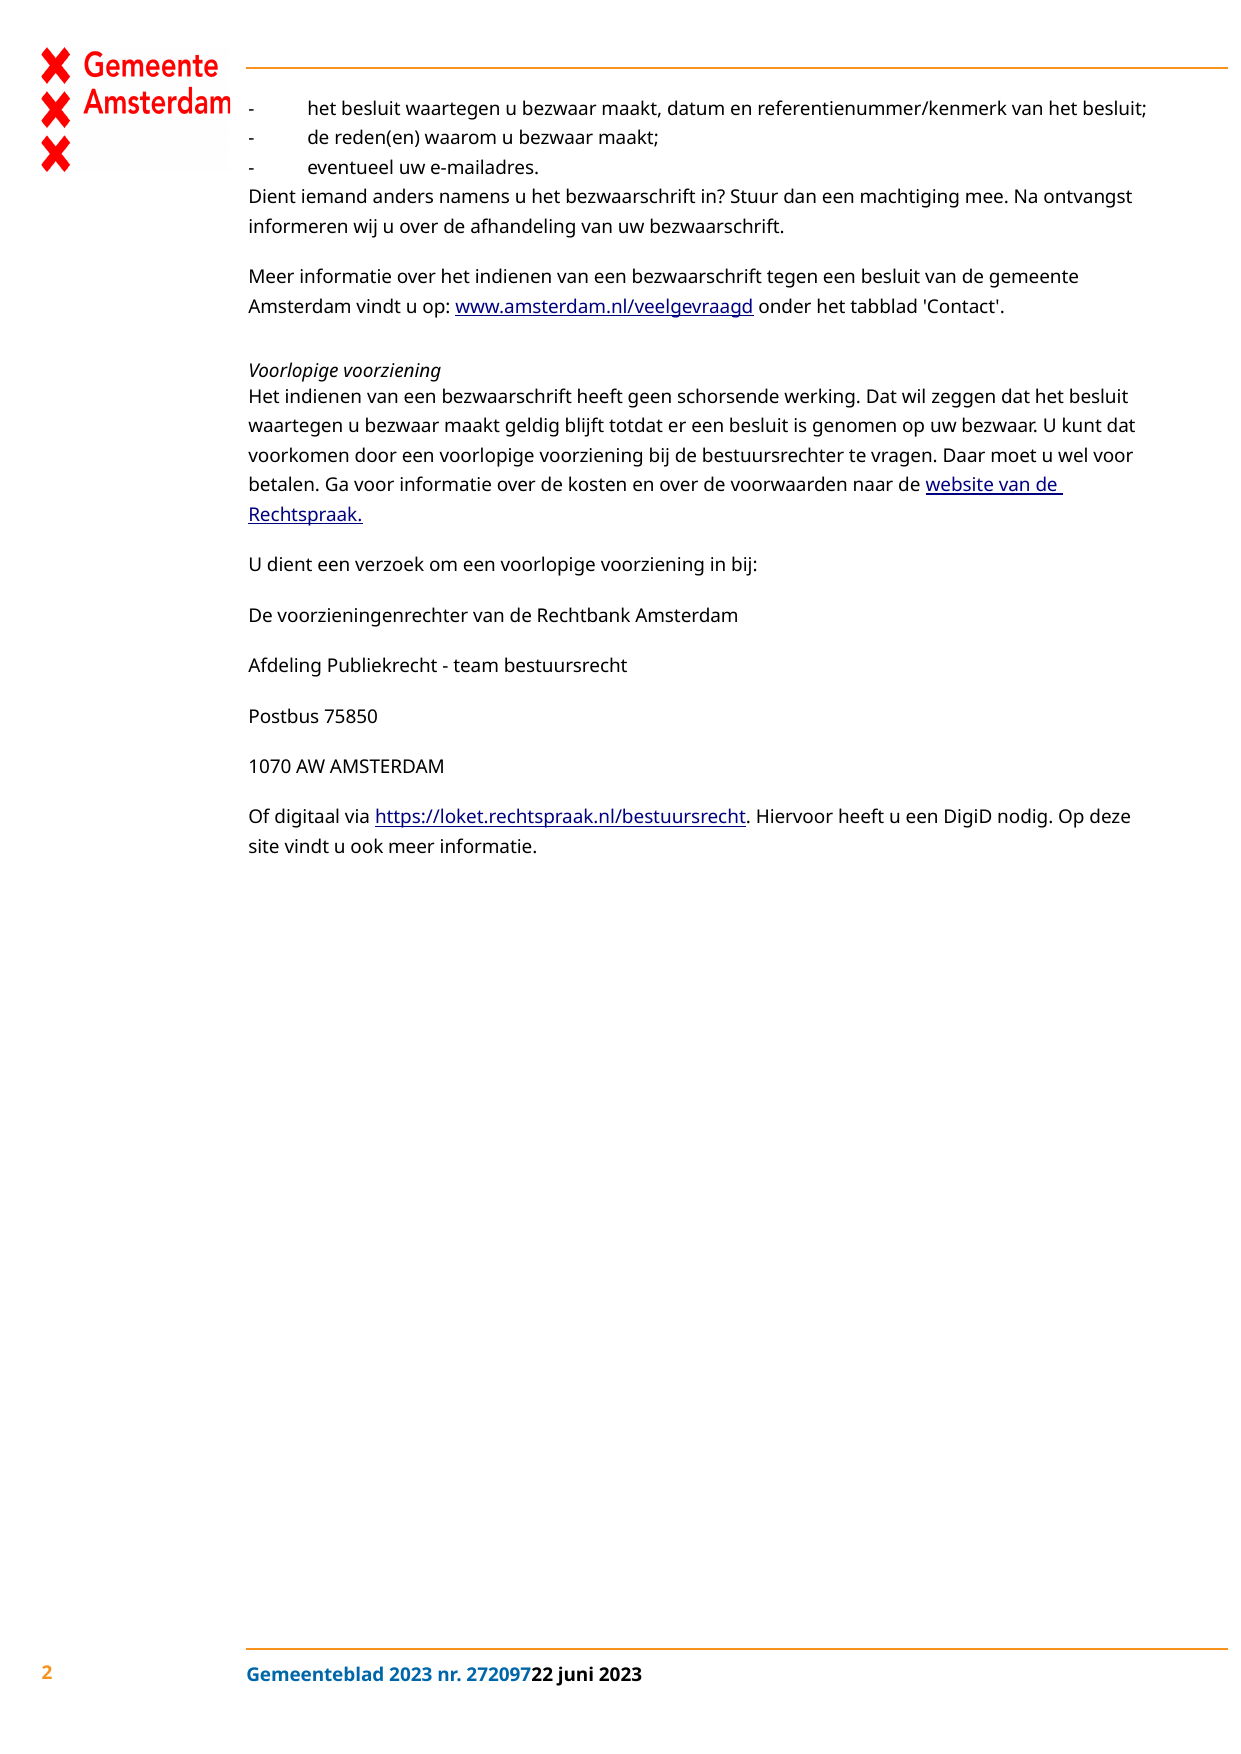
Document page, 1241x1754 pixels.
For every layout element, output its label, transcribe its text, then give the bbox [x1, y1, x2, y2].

text Dient iemand anders namens u het bezwaarschrift in? Stuur dan een machtiging mee. Na ontvangst informeren wij u over de afhandeling van uw bezwaarschrift. [248, 183, 1152, 239]
text Voorlopige voorziening [248, 357, 1152, 383]
picture [41, 47, 231, 172]
list het besluit waartegen u bezwaar maakt, datum en referentienummer/kenmerk van het besluit; [248, 95, 1152, 121]
list de reden(en) waarom u bezwaar maakt; [248, 124, 1152, 150]
text Afdeling Publiekrecht - team bestuursrecht [248, 652, 1152, 678]
text Postbus 75850 [248, 703, 1152, 728]
text De voorzieningenrechter van de Rechtbank Amsterdam [248, 602, 1152, 628]
text Het indienen van een bezwaarschrift heeft geen schorsende werking. Dat wil zeggen dat het besluit waartegen u bezwaar maakt geldig blijft totdat er een besluit is genomen op uw bezwaar. U kunt dat voorkomen door een voorlopige voorziening bij de bestuursrechter te vragen. Daar moet u wel voor betalen. Ga voor informatie over de kosten en over de voorwaarden naar de website van de Rechtspraak. [248, 383, 1152, 527]
text Meer informatie over het indienen van een bezwaarschrift tegen een besluit van de gemeente Amsterdam vindt u op: www.amsterdam.nl/veelgevraagd onder het tabblad 'Contact'. [248, 263, 1152, 319]
text Of digitaal via https://loket.rechtspraak.nl/bestuursrecht. Hiervoor heeft u een DigiD nodig. Op deze site vindt u ook meer informatie. [248, 804, 1152, 859]
list eventueel uw e-mailadres. [248, 154, 1152, 180]
text 1070 AW AMSTERDAM [248, 753, 1152, 779]
text U dient een verzoek om een voorlopige voorziening in bij: [248, 552, 1152, 577]
